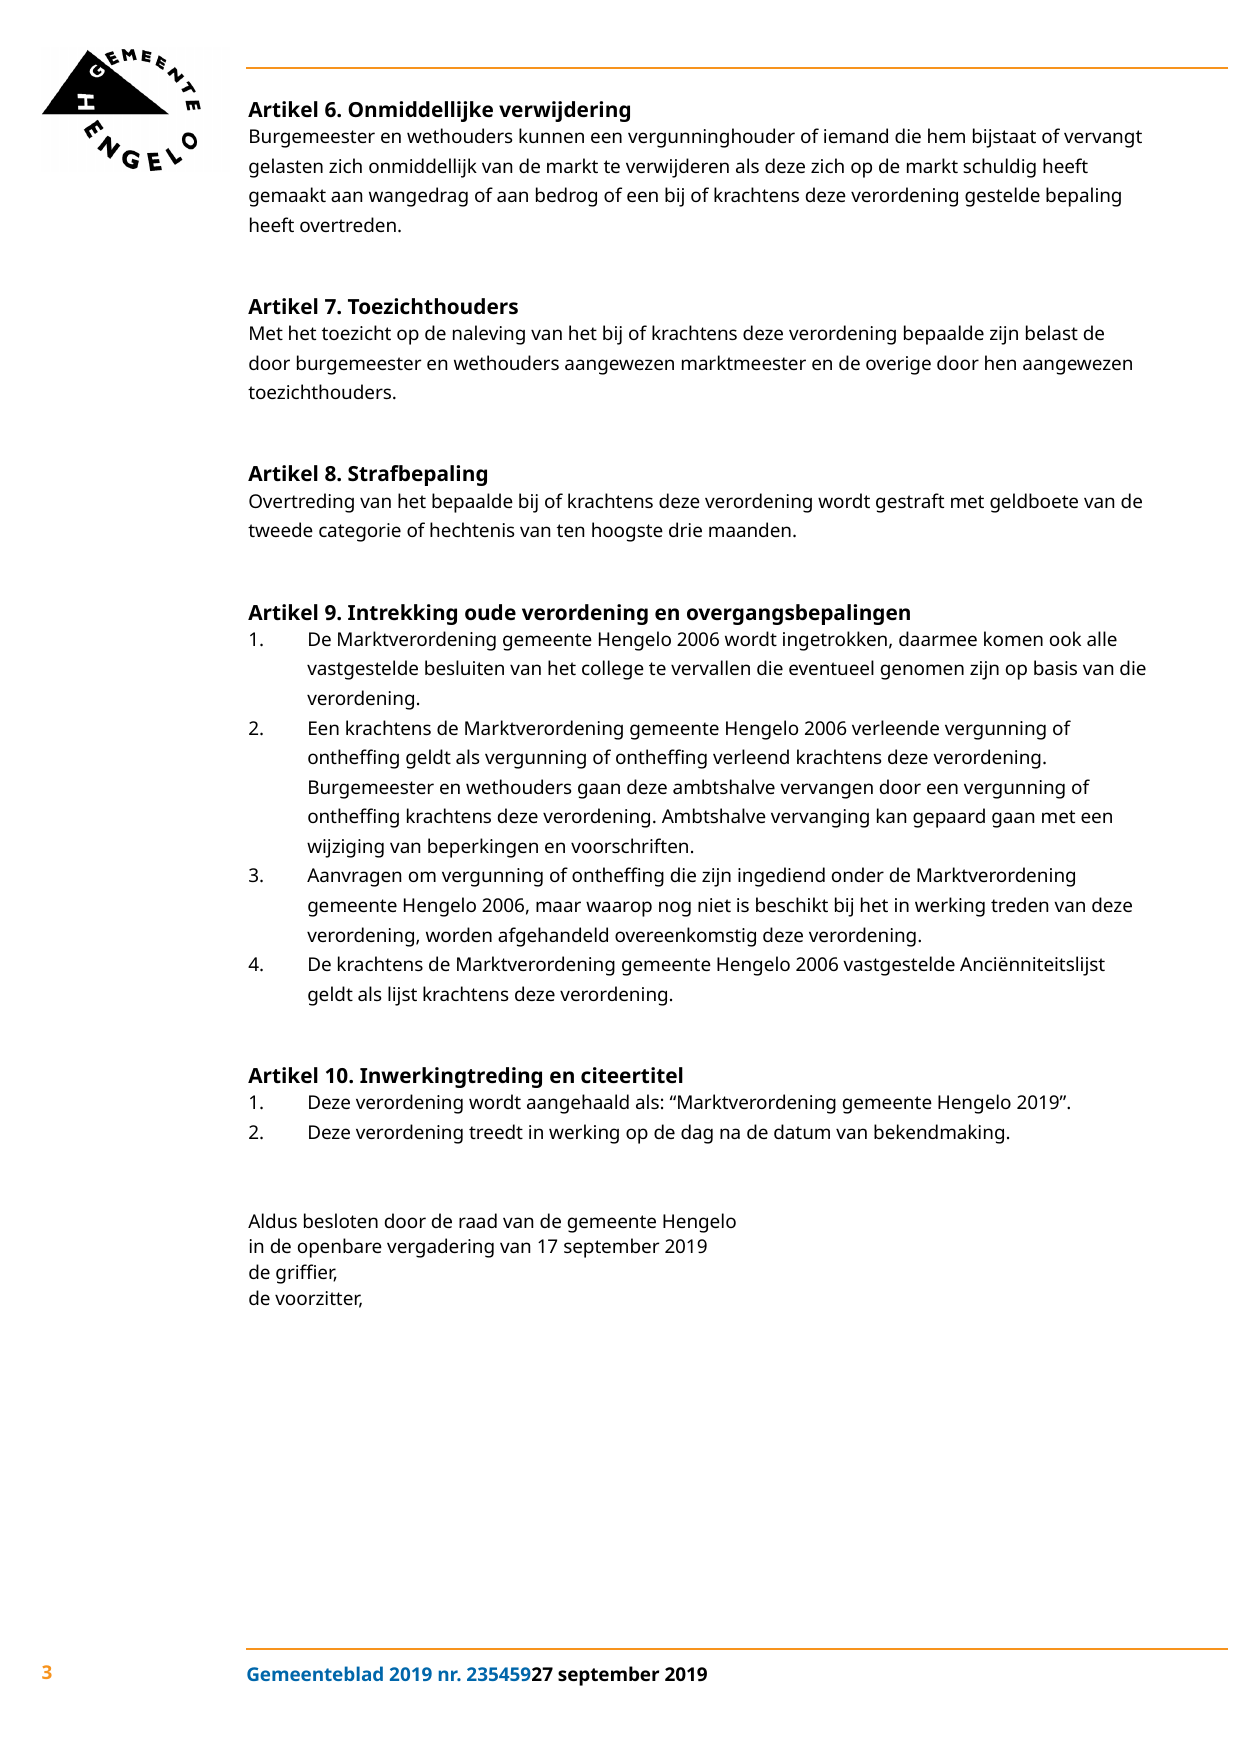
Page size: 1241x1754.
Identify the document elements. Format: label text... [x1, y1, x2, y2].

list Aanvragen om vergunning of ontheffing die zijn ingediend onder de Marktverordening gemeente Hengelo 2006, maar waarop nog niet is beschikt bij het in werking treden van deze verordening, worden afgehandeld overeenkomstig deze verordening. [248, 863, 1152, 948]
text Overtreding van het bepaalde bij of krachtens deze verordening wordt gestraft met geldboete van de tweede categorie of hechtenis van ten hoogste drie maanden. [248, 488, 1152, 543]
text Artikel 9. Intrekking oude verordening en overgangsbepalingen [248, 598, 1152, 626]
text de voorzitter, [248, 1285, 1152, 1311]
text Met het toezicht op de naleving van het bij of krachtens deze verordening bepaalde zijn belast de door burgemeester en wethouders aangewezen marktmeester en de overige door hen aangewezen toezichthouders. [248, 320, 1152, 405]
text Artikel 7. Toezichthouders [248, 292, 1152, 320]
list Burgemeester en wethouders gaan deze ambtshalve vervangen door een vergunning of ontheffing krachtens deze verordening. Ambtshalve vervanging kan gepaard gaan met een wijziging van beperkingen en voorschriften. [248, 774, 1152, 859]
text Aldus besloten door de raad van de gemeente Hengelo [248, 1208, 1152, 1233]
list Deze verordening treedt in werking op de dag na de datum van bekendmaking. [248, 1119, 1152, 1145]
list De Marktverordening gemeente Hengelo 2006 wordt ingetrokken, daarmee komen ook alle vastgestelde besluiten van het college te vervallen die eventueel genomen zijn op basis van die verordening. [248, 626, 1152, 711]
text Burgemeester en wethouders kunnen een vergunninghouder of iemand die hem bijstaat of vervangt gelasten zich onmiddellijk van de markt te verwijderen als deze zich op de markt schuldig heeft gemaakt aan wangedrag of aan bedrog of een bij of krachtens deze verordening gestelde bepaling heeft overtreden. [248, 123, 1152, 238]
text Artikel 6. Onmiddellijke verwijdering [248, 95, 1152, 123]
text Artikel 8. Strafbepaling [248, 459, 1152, 488]
picture [41, 47, 231, 172]
list Een krachtens de Marktverordening gemeente Hengelo 2006 verleende vergunning of ontheffing geldt als vergunning of ontheffing verleend krachtens deze verordening. [248, 715, 1152, 770]
text de griffier, [248, 1259, 1152, 1285]
text Artikel 10. Inwerkingtreding en citeertitel [248, 1061, 1152, 1089]
text in de openbare vergadering van 17 september 2019 [248, 1233, 1152, 1259]
list De krachtens de Marktverordening gemeente Hengelo 2006 vastgestelde Anciënniteitslijst geldt als lijst krachtens deze verordening. [248, 951, 1152, 1007]
list Deze verordening wordt aangehaald als: “Marktverordening gemeente Hengelo 2019”. [248, 1089, 1152, 1115]
